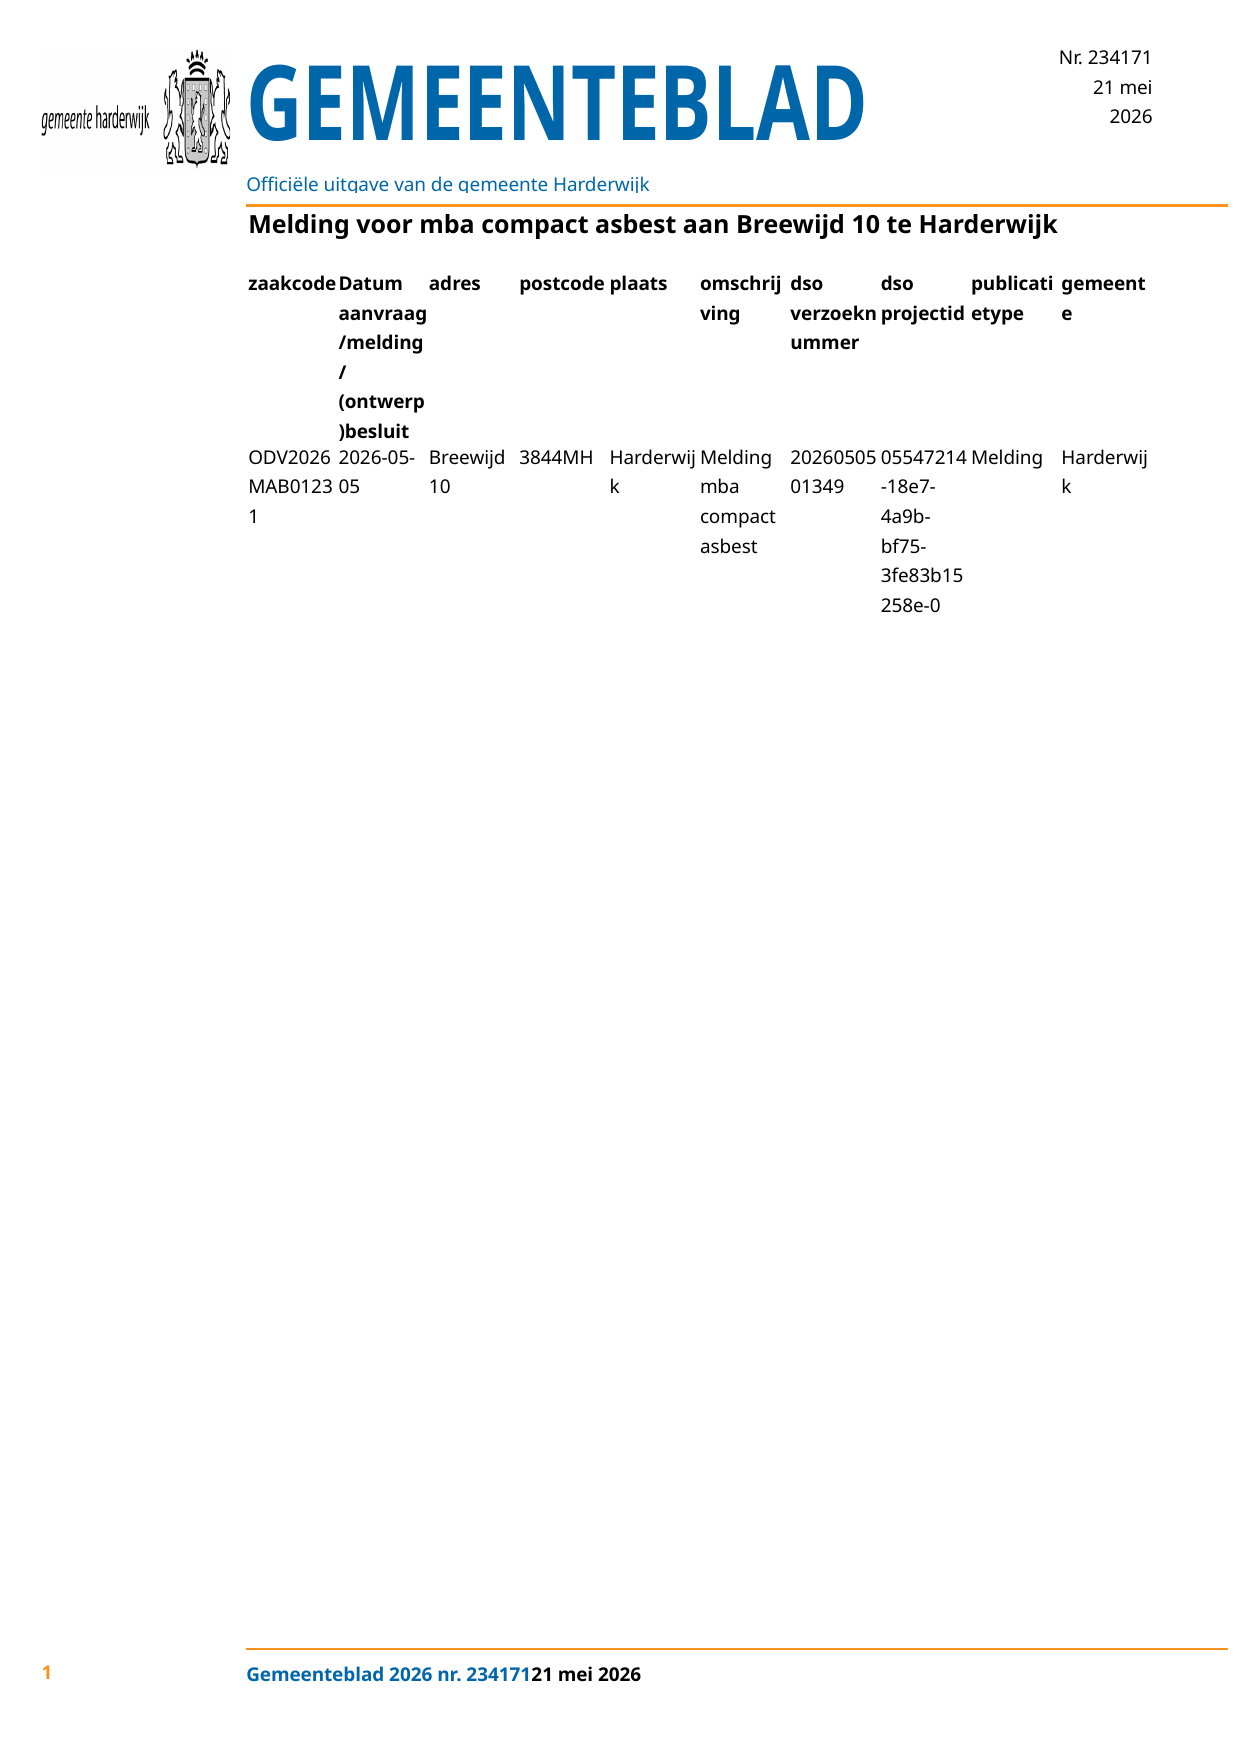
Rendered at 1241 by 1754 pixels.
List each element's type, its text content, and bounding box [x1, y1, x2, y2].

table_header gemeente [1061, 270, 1152, 444]
table_header plaats [609, 270, 700, 444]
table_cell Melding mba compact asbest [700, 444, 790, 618]
table_header Datum aanvraag /melding/ (ontwerp)besluit [338, 270, 429, 444]
table_header adres [429, 270, 519, 444]
table_header publicatietype [971, 270, 1061, 444]
table_cell Harderwijk [609, 444, 700, 618]
picture [41, 47, 231, 172]
table_cell 2026050501349 [790, 444, 881, 618]
table_cell ODV2026MAB01231 [248, 444, 338, 618]
text Melding voor mba compact asbest aan Breewijd 10 te Harderwijk [248, 207, 1152, 241]
table_cell 05547214-18e7-4a9b-bf75-3fe83b15258e-0 [881, 444, 971, 618]
table_header dso projectid [881, 270, 971, 444]
table_header zaakcode [248, 270, 338, 444]
table_cell 2026-05-05 [338, 444, 429, 618]
table_header dso verzoeknummer [790, 270, 881, 444]
table_cell Melding [971, 444, 1061, 618]
table_cell 3844MH [519, 444, 609, 618]
table_header postcode [519, 270, 609, 444]
table_header omschrijving [700, 270, 790, 444]
table_cell Harderwijk [1061, 444, 1152, 618]
table_cell Breewijd 10 [429, 444, 519, 618]
